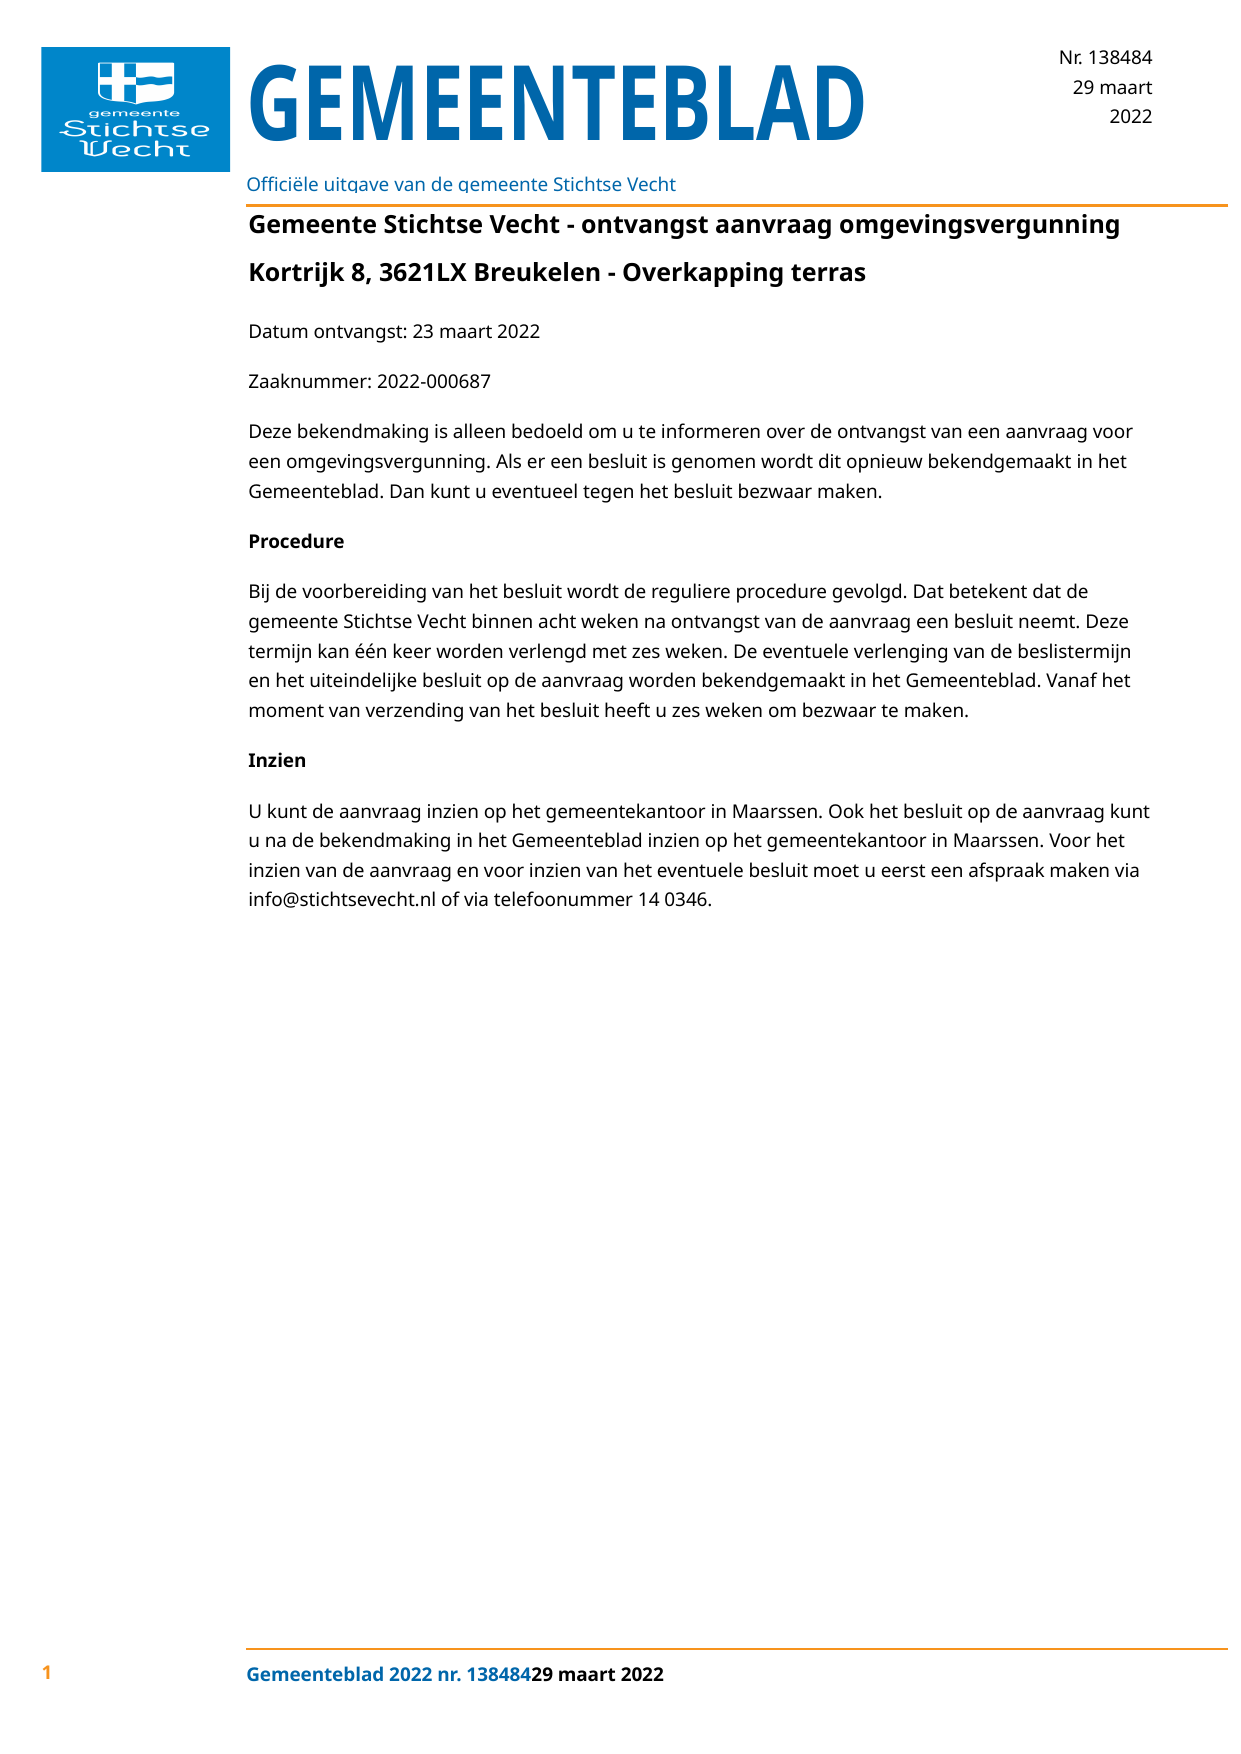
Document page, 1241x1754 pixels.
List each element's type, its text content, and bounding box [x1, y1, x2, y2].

text Inzien [248, 747, 1152, 773]
text Deze bekendmaking is alleen bedoeld om u te informeren over de ontvangst van een aanvraag voor een omgevingsvergunning. Als er een besluit is genomen wordt dit opnieuw bekendgemaakt in het Gemeenteblad. Dan kunt u eventueel tegen het besluit bezwaar maken. [248, 419, 1152, 504]
picture [137, 63, 174, 103]
picture [99, 63, 135, 101]
text Zaaknummer: 2022-000687 [248, 368, 1152, 394]
text Procedure [248, 528, 1152, 554]
text Datum ontvangst: 23 maart 2022 [248, 318, 1152, 344]
text Gemeente Stichtse Vecht - ontvangst aanvraag omgevingsvergunning Kortrijk 8, 3621LX Breukelen - Overkapping terras [248, 207, 1152, 288]
text Bij de voorbereiding van het besluit wordt de reguliere procedure gevolgd. Dat betekent dat de gemeente Stichtse Vecht binnen acht weken na ontvangst van de aanvraag een besluit neemt. Deze termijn kan één keer worden verlengd met zes weken. De eventuele verlenging van de beslistermijn en het uiteindelijke besluit op de aanvraag worden bekendgemaakt in het Gemeenteblad. Vanaf het moment van verzending van het besluit heeft u zes weken om bezwaar te maken. [248, 579, 1152, 723]
text U kunt de aanvraag inzien op het gemeentekantoor in Maarssen. Ook het besluit op de aanvraag kunt u na de bekendmaking in het Gemeenteblad inzien op het gemeentekantoor in Maarssen. Voor het inzien van de aanvraag en voor inzien van het eventuele besluit moet u eerst een afspraak maken via info@stichtsevecht.nl of via telefoonummer 14 0346. [248, 798, 1152, 912]
